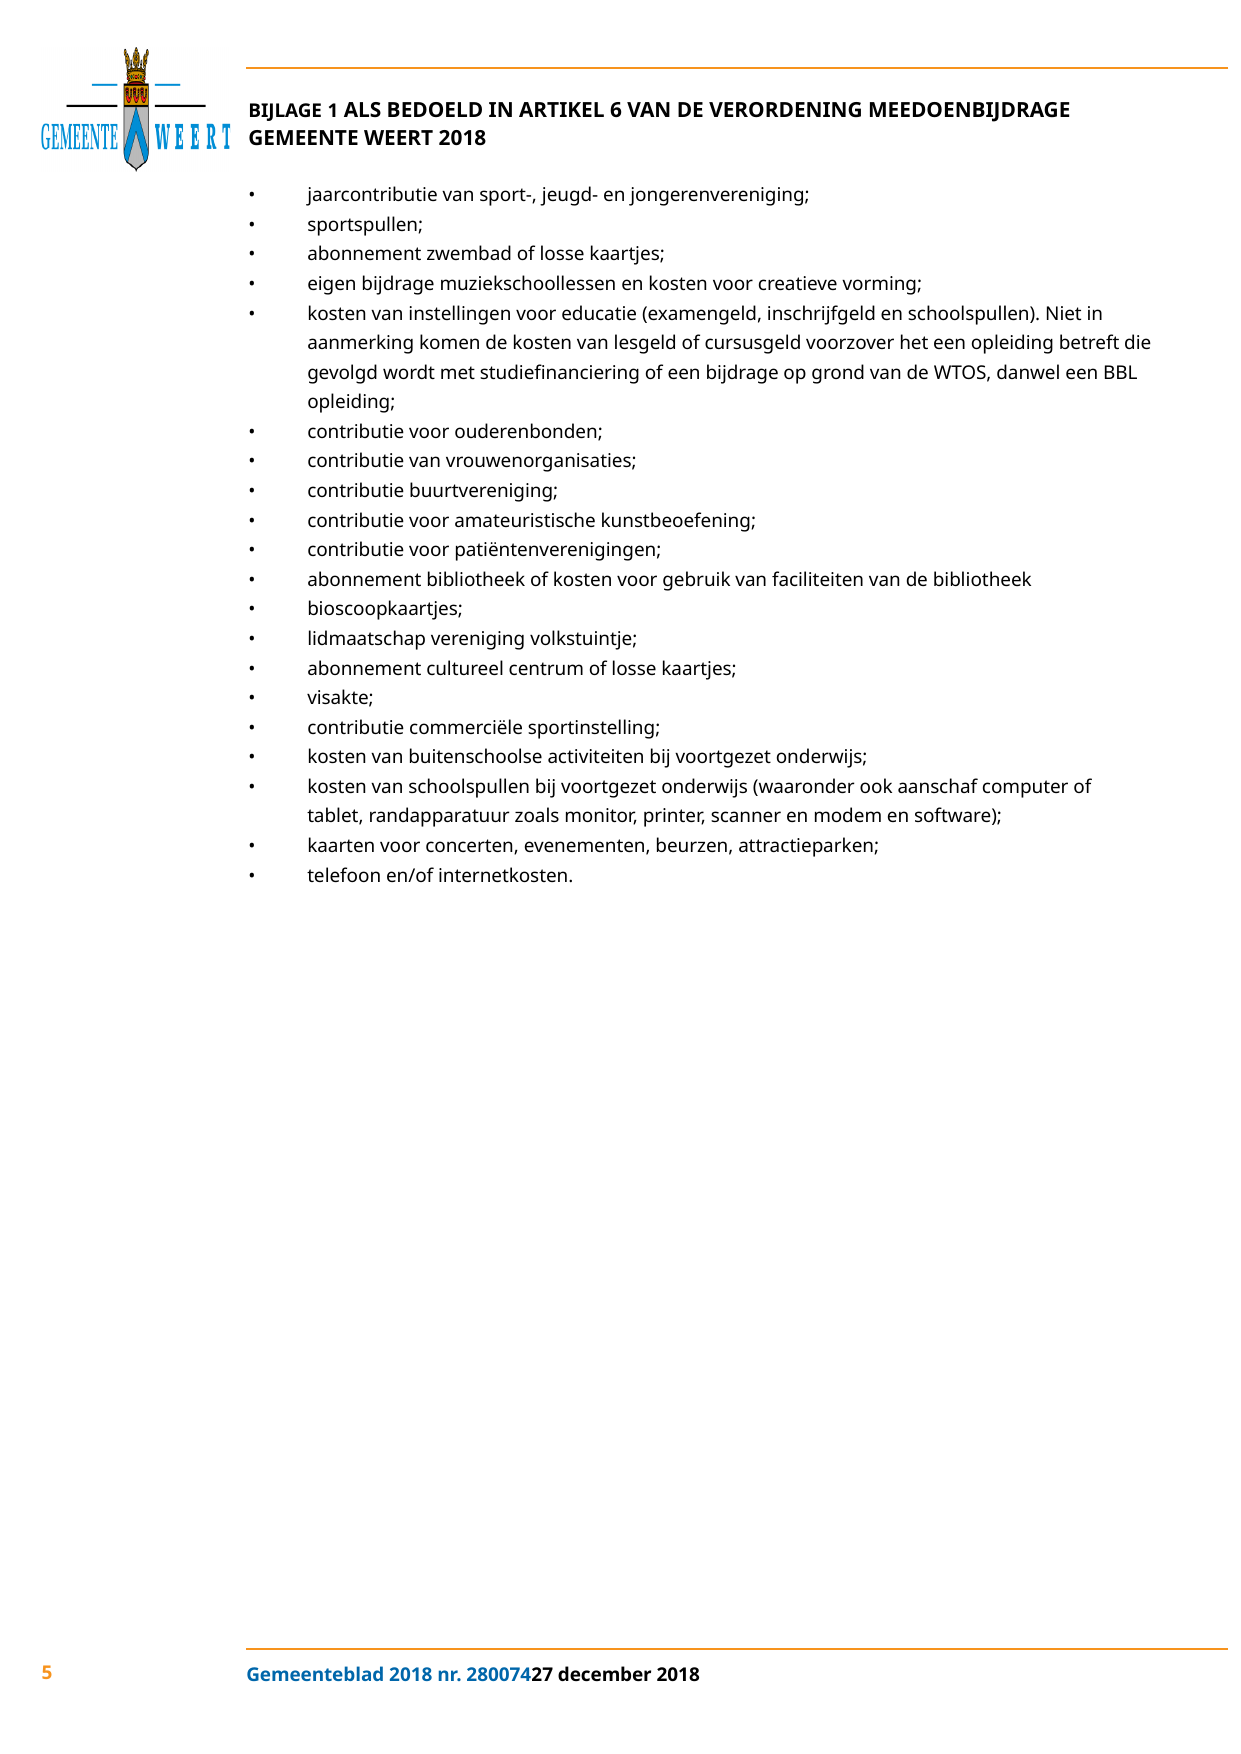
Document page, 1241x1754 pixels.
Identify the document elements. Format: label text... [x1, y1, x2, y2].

list abonnement zwembad of losse kaartjes; [248, 241, 1152, 266]
list eigen bijdrage muziekschoollessen en kosten voor creatieve vorming; [248, 270, 1152, 296]
list contributie voor patiëntenverenigingen; [248, 536, 1152, 562]
list abonnement cultureel centrum of losse kaartjes; [248, 655, 1152, 680]
list contributie voor ouderenbonden; [248, 418, 1152, 444]
text BIJLAGE 1 ALS BEDOELD IN ARTIKEL 6 VAN DE VERORDENING MEEDOENBIJDRAGE GEMEENTE WEERT 2018 [248, 95, 1152, 152]
list kosten van instellingen voor educatie (examengeld, inschrijfgeld en schoolspullen). Niet in aanmerking komen de kosten van lesgeld of cursusgeld voorzover het een opleiding betreft die gevolgd wordt met studiefinanciering of een bijdrage op grond van de WTOS, danwel een BBL opleiding; [248, 300, 1152, 414]
list contributie voor amateuristische kunstbeoefening; [248, 507, 1152, 532]
list sportspullen; [248, 211, 1152, 237]
list jaarcontributie van sport-, jeugd- en jongerenvereniging; [248, 181, 1152, 207]
list abonnement bibliotheek of kosten voor gebruik van faciliteiten van de bibliotheek [248, 566, 1152, 592]
picture [41, 47, 231, 172]
list kaarten voor concerten, evenementen, beurzen, attractieparken; [248, 832, 1152, 858]
list kosten van schoolspullen bij voortgezet onderwijs (waaronder ook aanschaf computer of tablet, randapparatuur zoals monitor, printer, scanner en modem en software); [248, 773, 1152, 828]
list visakte; [248, 684, 1152, 710]
list kosten van buitenschoolse activiteiten bij voortgezet onderwijs; [248, 743, 1152, 769]
list telefoon en/of internetkosten. [248, 862, 1152, 887]
list contributie buurtvereniging; [248, 477, 1152, 503]
list contributie van vrouwenorganisaties; [248, 448, 1152, 473]
list lidmaatschap vereniging volkstuintje; [248, 625, 1152, 651]
list contributie commerciële sportinstelling; [248, 714, 1152, 739]
list bioscoopkaartjes; [248, 596, 1152, 621]
